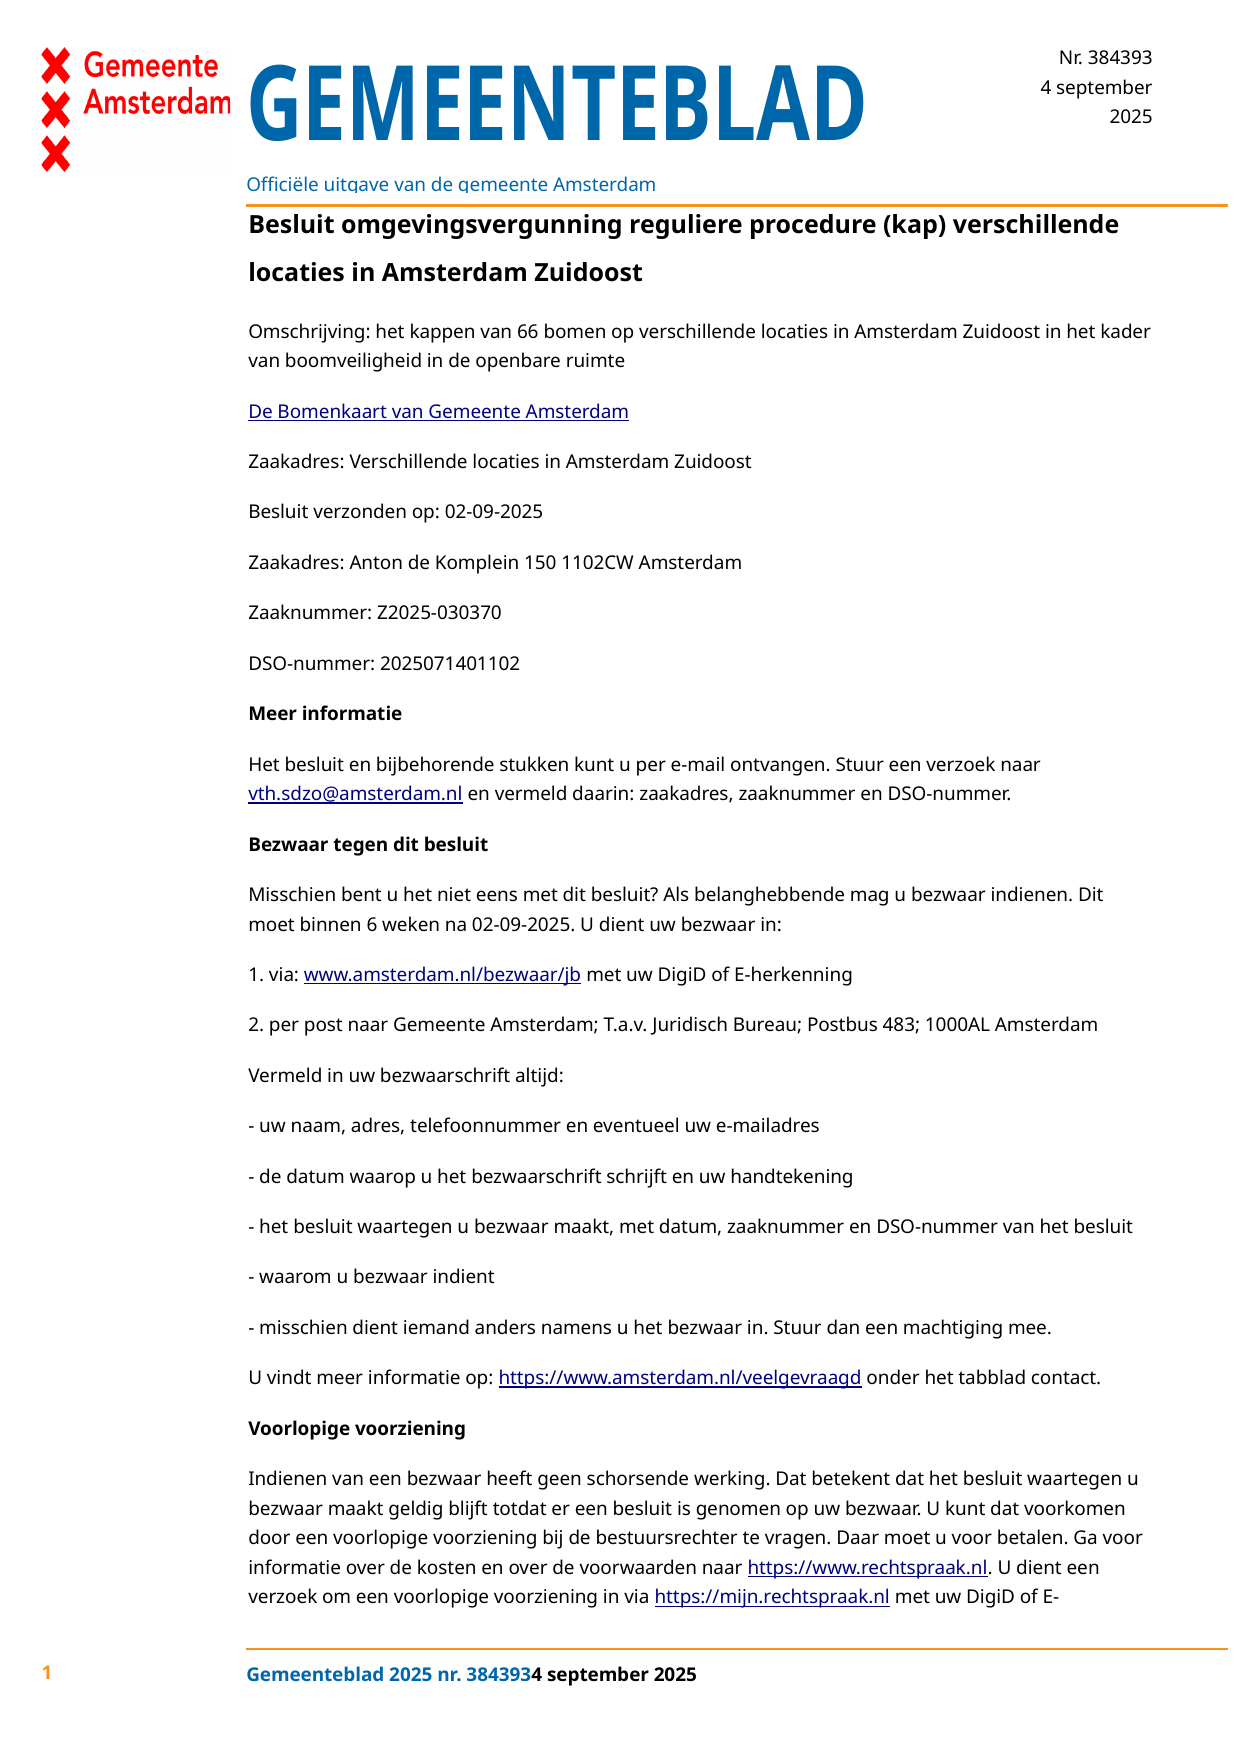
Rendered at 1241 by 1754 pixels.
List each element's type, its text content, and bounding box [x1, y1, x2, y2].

text - de datum waarop u het bezwaarschrift schrijft en uw handtekening [248, 1163, 1152, 1189]
text Misschien bent u het niet eens met dit besluit? Als belanghebbende mag u bezwaar indienen. Dit moet binnen 6 weken na 02-09-2025. U dient uw bezwaar in: [248, 881, 1152, 937]
text Besluit verzonden op: 02-09-2025 [248, 499, 1152, 524]
text Indienen van een bezwaar heeft geen schorsende werking. Dat betekent dat het besluit waartegen u bezwaar maakt geldig blijft totdat er een besluit is genomen op uw bezwaar. U kunt dat voorkomen door een voorlopige voorziening bij de bestuursrechter te vragen. Daar moet u voor betalen. Ga voor informatie over de kosten en over de voorwaarden naar https://www.rechtspraak.nl. U dient een verzoek om een voorlopige voorziening in via https://mijn.rechtspraak.nl met uw DigiD of E- [248, 1465, 1152, 1609]
text Zaakadres: Anton de Komplein 150 1102CW Amsterdam [248, 549, 1152, 575]
text Besluit omgevingsvergunning reguliere procedure (kap) verschillende locaties in Amsterdam Zuidoost [248, 207, 1152, 288]
text Voorlopige voorziening [248, 1415, 1152, 1441]
text Vermeld in uw bezwaarschrift altijd: [248, 1062, 1152, 1088]
text DSO-nummer: 2025071401102 [248, 650, 1152, 676]
text De Bomenkaart van Gemeente Amsterdam [248, 398, 1152, 424]
text - misschien dient iemand anders namens u het bezwaar in. Stuur dan een machtiging mee. [248, 1314, 1152, 1340]
text - het besluit waartegen u bezwaar maakt, met datum, zaaknummer en DSO-nummer van het besluit [248, 1213, 1152, 1239]
text 2. per post naar Gemeente Amsterdam; T.a.v. Juridisch Bureau; Postbus 483; 1000AL Amsterdam [248, 1012, 1152, 1037]
text - uw naam, adres, telefoonnummer en eventueel uw e-mailadres [248, 1112, 1152, 1138]
text Zaaknummer: Z2025-030370 [248, 599, 1152, 625]
text - waarom u bezwaar indient [248, 1264, 1152, 1289]
text Bezwaar tegen dit besluit [248, 831, 1152, 857]
text 1. via: www.amsterdam.nl/bezwaar/jb met uw DigiD of E-herkenning [248, 961, 1152, 987]
text Het besluit en bijbehorende stukken kunt u per e-mail ontvangen. Stuur een verzoek naar vth.sdzo@amsterdam.nl en vermeld daarin: zaakadres, zaaknummer en DSO-nummer. [248, 751, 1152, 806]
text Omschrijving: het kappen van 66 bomen op verschillende locaties in Amsterdam Zuidoost in het kader van boomveiligheid in de openbare ruimte [248, 318, 1152, 373]
text Meer informatie [248, 700, 1152, 726]
text U vindt meer informatie op: https://www.amsterdam.nl/veelgevraagd onder het tabblad contact. [248, 1364, 1152, 1390]
picture [41, 47, 231, 172]
text Zaakadres: Verschillende locaties in Amsterdam Zuidoost [248, 448, 1152, 474]
